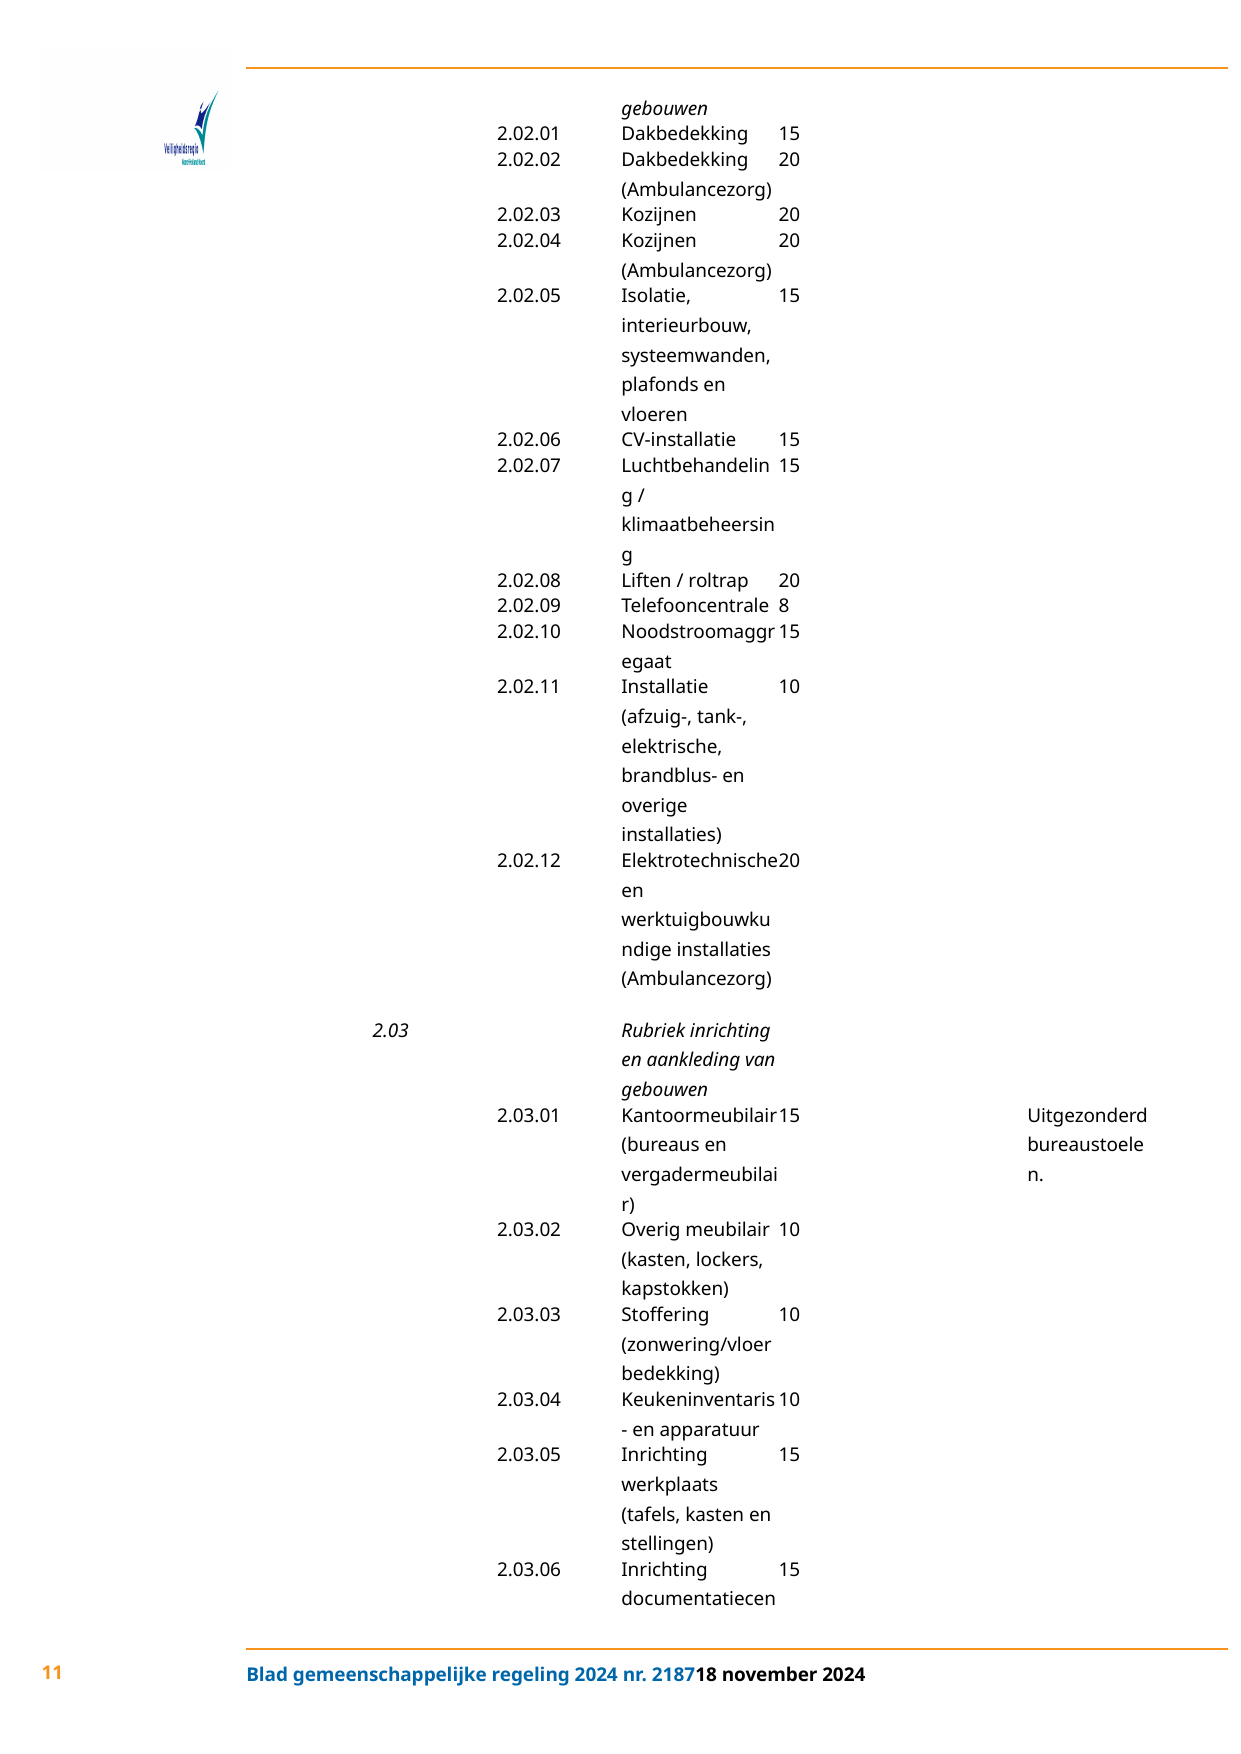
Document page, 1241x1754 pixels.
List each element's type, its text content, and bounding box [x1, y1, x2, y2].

table_cell [497, 1017, 621, 1102]
table_cell 15 [778, 283, 903, 427]
table_cell 2.02.12 [497, 847, 621, 991]
table_cell [903, 674, 1027, 847]
table_cell 2.03.05 [497, 1442, 621, 1556]
table_cell [1027, 453, 1152, 567]
table_cell 2.02.06 [497, 427, 621, 452]
table_cell Kozijnen [621, 202, 778, 227]
table_cell 2.03.01 [497, 1102, 621, 1216]
table_cell [903, 1556, 1027, 1611]
table_cell 2.03 [373, 1017, 497, 1102]
table_cell Telefooncentrale [621, 593, 778, 618]
table_cell [373, 674, 497, 847]
table_cell [903, 618, 1027, 674]
table_cell [373, 95, 497, 121]
table_cell [903, 593, 1027, 618]
table_cell [1027, 95, 1152, 121]
table_cell [1027, 227, 1152, 283]
table_cell 15 [778, 453, 903, 567]
table_cell [373, 427, 497, 452]
table_cell [903, 1386, 1027, 1442]
table_cell 2.02.10 [497, 618, 621, 674]
table_cell [373, 227, 497, 283]
table_cell 10 [778, 1216, 903, 1301]
table_cell [1027, 1556, 1152, 1611]
table_cell [903, 1102, 1027, 1216]
table_cell [1027, 567, 1152, 593]
table_cell [248, 283, 372, 427]
table_cell Dakbedekking [621, 121, 778, 146]
table_cell Elektrotechnische en werktuigbouwkundige installaties (Ambulancezorg) [621, 847, 778, 991]
table_cell 10 [778, 674, 903, 847]
table_cell [248, 95, 372, 121]
table_cell 2.02.11 [497, 674, 621, 847]
table_cell [248, 1017, 372, 1102]
table_cell Dakbedekking (Ambulancezorg) [621, 146, 778, 202]
table_cell 20 [778, 847, 903, 991]
table_cell 2.03.06 [497, 1556, 621, 1611]
table_cell [1027, 1301, 1152, 1386]
table_cell [248, 1216, 372, 1301]
table_cell Rubriek inrichting en aankleding van gebouwen [621, 1017, 778, 1102]
table_cell [248, 1301, 372, 1386]
table_cell Installatie (afzuig-, tank-, elektrische, brandblus- en overige installaties) [621, 674, 778, 847]
table_cell [373, 146, 497, 202]
table_cell 20 [778, 146, 903, 202]
table_cell [373, 453, 497, 567]
table_cell [248, 1102, 372, 1216]
table_cell 20 [778, 227, 903, 283]
table_cell [248, 618, 372, 674]
table_cell gebouwen [621, 95, 778, 121]
table_cell [248, 453, 372, 567]
table_cell 2.02.02 [497, 146, 621, 202]
table_cell [1027, 593, 1152, 618]
table_cell [903, 567, 1027, 593]
table_cell [903, 227, 1027, 283]
table_cell [497, 991, 621, 1017]
picture [41, 47, 231, 172]
table_cell 2.02.08 [497, 567, 621, 593]
table_cell Isolatie, interieurbouw, systeemwanden, plafonds en vloeren [621, 283, 778, 427]
table_cell [778, 991, 903, 1017]
table_cell [248, 847, 372, 991]
table_cell 2.03.02 [497, 1216, 621, 1301]
table_cell [903, 283, 1027, 427]
table_cell 20 [778, 202, 903, 227]
table_cell [903, 427, 1027, 452]
table_cell 10 [778, 1301, 903, 1386]
table_cell [778, 1017, 903, 1102]
table_cell [248, 1386, 372, 1442]
table_cell [373, 847, 497, 991]
table_cell 2.02.04 [497, 227, 621, 283]
table_cell CV-installatie [621, 427, 778, 452]
table_cell Inrichting documentatiecen [621, 1556, 778, 1611]
table_cell [1027, 847, 1152, 991]
table_cell [1027, 283, 1152, 427]
table_cell [248, 567, 372, 593]
table_cell 15 [778, 1102, 903, 1216]
table_cell Kantoormeubilair (bureaus en vergadermeubilair) [621, 1102, 778, 1216]
table_cell [248, 1442, 372, 1556]
table_cell [248, 227, 372, 283]
table_cell [903, 202, 1027, 227]
table_cell [373, 1556, 497, 1611]
table_cell 2.02.03 [497, 202, 621, 227]
table_cell 2.02.09 [497, 593, 621, 618]
table_cell [373, 283, 497, 427]
table_cell Kozijnen (Ambulancezorg) [621, 227, 778, 283]
table_cell [1027, 674, 1152, 847]
table_cell [1027, 1017, 1152, 1102]
table_cell [903, 95, 1027, 121]
table_cell Inrichting werkplaats (tafels, kasten en stellingen) [621, 1442, 778, 1556]
table_cell 20 [778, 567, 903, 593]
table_cell [373, 1386, 497, 1442]
table_cell [373, 1442, 497, 1556]
table_cell 15 [778, 618, 903, 674]
table_cell [903, 121, 1027, 146]
table_cell [373, 567, 497, 593]
table_cell Luchtbehandeling / klimaatbeheersing [621, 453, 778, 567]
table_cell 15 [778, 427, 903, 452]
table_cell [1027, 121, 1152, 146]
table_cell [248, 1556, 372, 1611]
table_cell [621, 991, 778, 1017]
table_cell [1027, 146, 1152, 202]
table_cell 15 [778, 1556, 903, 1611]
table_cell [248, 593, 372, 618]
table_cell Stoffering (zonwering/vloerbedekking) [621, 1301, 778, 1386]
table_cell [1027, 1442, 1152, 1556]
table_cell [248, 146, 372, 202]
table_cell 2.02.01 [497, 121, 621, 146]
table_cell [248, 991, 372, 1017]
table_cell [248, 202, 372, 227]
table_cell [248, 427, 372, 452]
table_cell 8 [778, 593, 903, 618]
table_cell Keukeninventaris- en apparatuur [621, 1386, 778, 1442]
table_cell 2.02.07 [497, 453, 621, 567]
table_cell Uitgezonderd bureaustoelen. [1027, 1102, 1152, 1216]
table_cell [497, 95, 621, 121]
table_cell 15 [778, 1442, 903, 1556]
table_cell [903, 1216, 1027, 1301]
table_cell [778, 95, 903, 121]
table_cell 2.02.05 [497, 283, 621, 427]
table_cell [373, 991, 497, 1017]
table_cell [373, 121, 497, 146]
table_cell 2.03.03 [497, 1301, 621, 1386]
table_cell 15 [778, 121, 903, 146]
table_cell [903, 991, 1027, 1017]
table_cell [903, 1442, 1027, 1556]
table_cell 2.03.04 [497, 1386, 621, 1442]
table_cell [373, 202, 497, 227]
table_cell [903, 146, 1027, 202]
table_cell [1027, 427, 1152, 452]
table_cell [373, 593, 497, 618]
table_cell [248, 674, 372, 847]
table_cell [373, 1301, 497, 1386]
table_cell [1027, 202, 1152, 227]
table_cell [373, 1216, 497, 1301]
table_cell [1027, 1386, 1152, 1442]
table_cell Noodstroomaggregaat [621, 618, 778, 674]
table_cell [248, 121, 372, 146]
table_cell [1027, 991, 1152, 1017]
table_cell [1027, 1216, 1152, 1301]
table_cell [373, 1102, 497, 1216]
table_cell [903, 1017, 1027, 1102]
table_cell [903, 847, 1027, 991]
table_cell [903, 1301, 1027, 1386]
table_cell 10 [778, 1386, 903, 1442]
table_cell [903, 453, 1027, 567]
table_cell Liften / roltrap [621, 567, 778, 593]
table_cell Overig meubilair (kasten, lockers, kapstokken) [621, 1216, 778, 1301]
table_cell [1027, 618, 1152, 674]
table_cell [373, 618, 497, 674]
